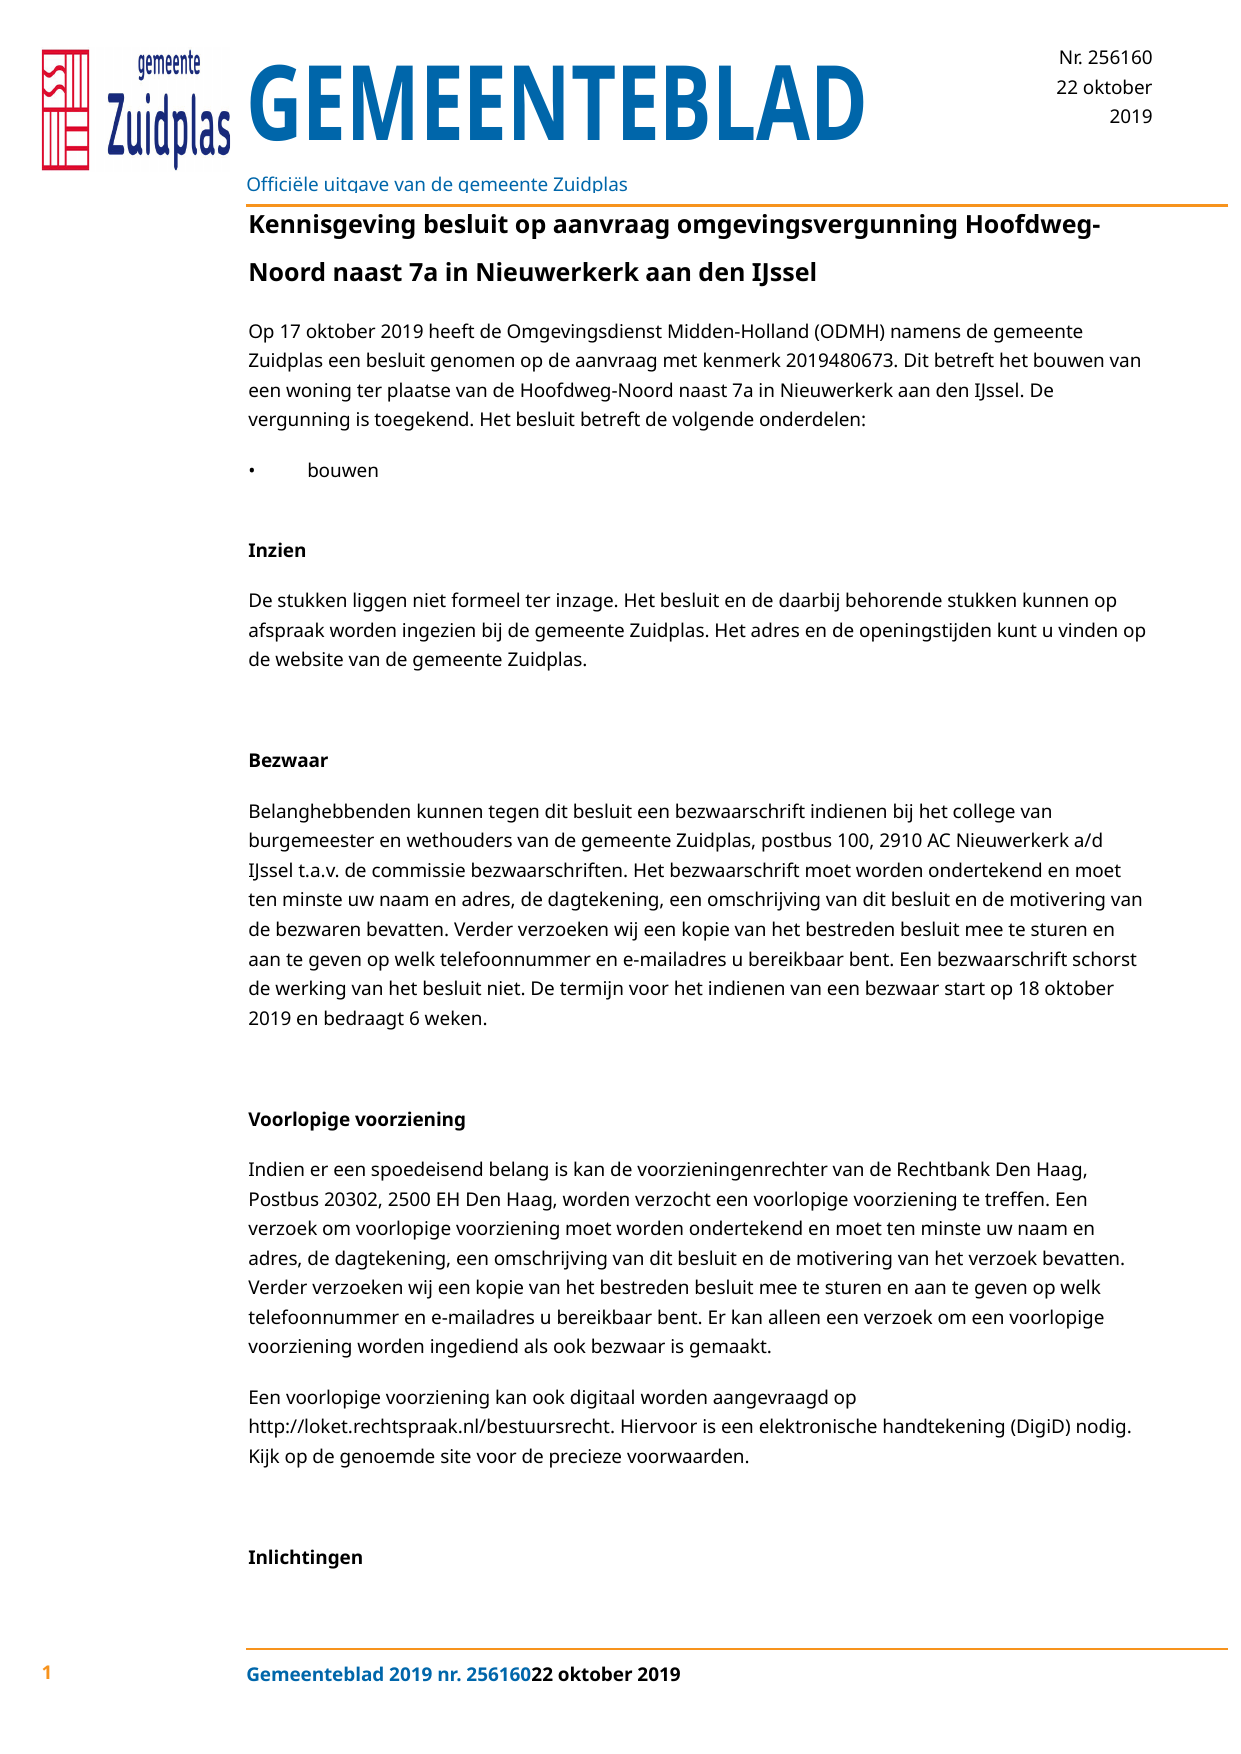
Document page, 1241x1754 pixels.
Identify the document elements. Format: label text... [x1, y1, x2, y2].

text Inzien [248, 537, 1152, 563]
text Voorlopige voorziening [248, 1106, 1152, 1132]
text Op 17 oktober 2019 heeft de Omgevingsdienst Midden-Holland (ODMH) namens de gemeente Zuidplas een besluit genomen op de aanvraag met kenmerk 2019480673. Dit betreft het bouwen van een woning ter plaatse van de Hoofdweg-Noord naast 7a in Nieuwerkerk aan den IJssel. De vergunning is toegekend. Het besluit betreft de volgende onderdelen: [248, 318, 1152, 432]
text Een voorlopige voorziening kan ook digitaal worden aangevraagd op http://loket.rechtspraak.nl/bestuursrecht. Hiervoor is een elektronische handtekening (DigiD) nodig. Kijk op de genoemde site voor de precieze voorwaarden. [248, 1384, 1152, 1469]
text Inlichtingen [248, 1544, 1152, 1570]
text De stukken liggen niet formeel ter inzage. Het besluit en de daarbij behorende stukken kunnen op afspraak worden ingezien bij de gemeente Zuidplas. Het adres en de openingstijden kunt u vinden op de website van de gemeente Zuidplas. [248, 587, 1152, 672]
picture [41, 47, 231, 172]
text Kennisgeving besluit op aanvraag omgevingsvergunning Hoofdweg-Noord naast 7a in Nieuwerkerk aan den IJssel [248, 207, 1152, 288]
list bouwen [248, 457, 1152, 483]
text Belanghebbenden kunnen tegen dit besluit een bezwaarschrift indienen bij het college van burgemeester en wethouders van de gemeente Zuidplas, postbus 100, 2910 AC Nieuwerkerk a/d IJssel t.a.v. de commissie bezwaarschriften. Het bezwaarschrift moet worden ondertekend en moet ten minste uw naam en adres, de dagtekening, een omschrijving van dit besluit en de motivering van de bezwaren bevatten. Verder verzoeken wij een kopie van het bestreden besluit mee te sturen en aan te geven op welk telefoonnummer en e-mailadres u bereikbaar bent. Een bezwaarschrift schorst de werking van het besluit niet. De termijn voor het indienen van een bezwaar start op 18 oktober 2019 en bedraagt 6 weken. [248, 798, 1152, 1031]
text Bezwaar [248, 747, 1152, 773]
text Indien er een spoedeisend belang is kan de voorzieningenrechter van de Rechtbank Den Haag, Postbus 20302, 2500 EH Den Haag, worden verzocht een voorlopige voorziening te treffen. Een verzoek om voorlopige voorziening moet worden ondertekend en moet ten minste uw naam en adres, de dagtekening, een omschrijving van dit besluit en de motivering van het verzoek bevatten. Verder verzoeken wij een kopie van het bestreden besluit mee te sturen en aan te geven op welk telefoonnummer en e-mailadres u bereikbaar bent. Er kan alleen een verzoek om een voorlopige voorziening worden ingediend als ook bezwaar is gemaakt. [248, 1156, 1152, 1359]
